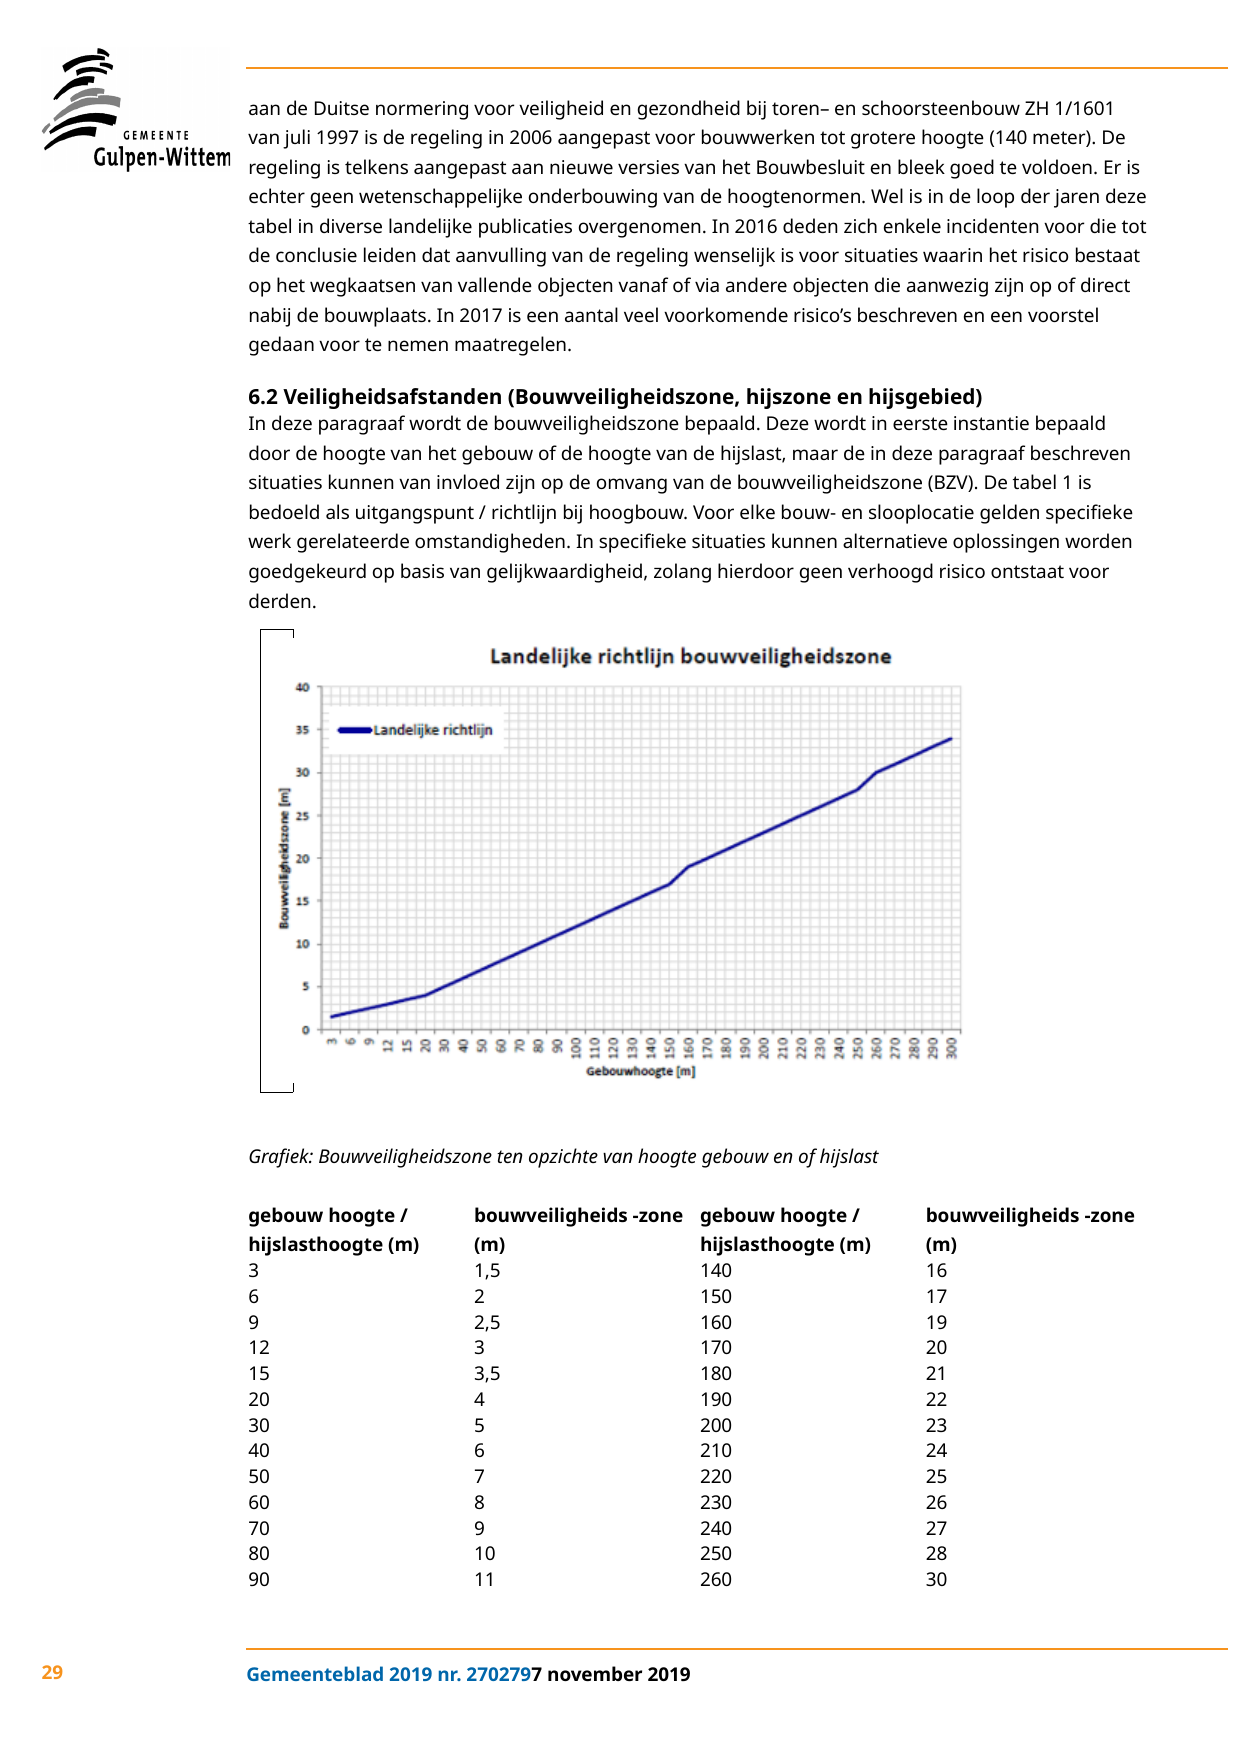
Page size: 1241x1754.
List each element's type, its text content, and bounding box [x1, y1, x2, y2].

table_header bouwveiligheids -zone (m) [474, 1202, 700, 1257]
table_cell 180 [700, 1360, 926, 1386]
table_cell 210 [700, 1438, 926, 1463]
table_header bouwveiligheids -zone (m) [926, 1202, 1152, 1257]
table_cell 27 [926, 1515, 1152, 1540]
table_cell 80 [248, 1540, 474, 1566]
table_header gebouw hoogte / hijslasthoogte (m) [248, 1202, 474, 1257]
table_cell 2,5 [474, 1309, 700, 1334]
table_cell 90 [248, 1566, 474, 1592]
table_cell 20 [248, 1386, 474, 1412]
table_cell 8 [474, 1489, 700, 1515]
table_cell 17 [926, 1283, 1152, 1309]
table_cell 6 [248, 1283, 474, 1309]
table_cell 12 [248, 1335, 474, 1360]
table_cell 11 [474, 1566, 700, 1592]
table_cell 30 [926, 1566, 1152, 1592]
table_cell 4 [474, 1386, 700, 1412]
table_cell 140 [700, 1258, 926, 1283]
table_cell 9 [474, 1515, 700, 1540]
table_cell 23 [926, 1412, 1152, 1437]
picture [41, 47, 231, 172]
table_cell 15 [248, 1360, 474, 1386]
table_cell 28 [926, 1540, 1152, 1566]
table_cell 16 [926, 1258, 1152, 1283]
table_cell 250 [700, 1540, 926, 1566]
table_cell 2 [474, 1283, 700, 1309]
table_cell 10 [474, 1540, 700, 1566]
table_cell 7 [474, 1463, 700, 1489]
text aan de Duitse normering voor veiligheid en gezondheid bij toren– en schoorsteenbouw ZH 1/1601 van juli 1997 is de regeling in 2006 aangepast voor bouwwerken tot grotere hoogte (140 meter). De regeling is telkens aangepast aan nieuwe versies van het Bouwbesluit en bleek goed te voldoen. Er is echter geen wetenschappelijke onderbouwing van de hoogtenormen. Wel is in de loop der jaren deze tabel in diverse landelijke publicaties overgenomen. In 2016 deden zich enkele incidenten voor die tot de conclusie leiden dat aanvulling van de regeling wenselijk is voor situaties waarin het risico bestaat op het wegkaatsen van vallende objecten vanaf of via andere objecten die aanwezig zijn op of direct nabij de bouwplaats. In 2017 is een aantal veel voorkomende risico’s beschreven en een voorstel gedaan voor te nemen maatregelen. [248, 95, 1152, 357]
table_cell 40 [248, 1438, 474, 1463]
table_cell 240 [700, 1515, 926, 1540]
table_cell 5 [474, 1412, 700, 1437]
table_header gebouw hoogte / hijslasthoogte (m) [700, 1202, 926, 1257]
picture [268, 638, 978, 1083]
table_cell 26 [926, 1489, 1152, 1515]
table_cell 60 [248, 1489, 474, 1515]
table_cell 20 [926, 1335, 1152, 1360]
table_cell 150 [700, 1283, 926, 1309]
table_cell 200 [700, 1412, 926, 1437]
table_cell 30 [248, 1412, 474, 1437]
table_cell 50 [248, 1463, 474, 1489]
table_cell 19 [926, 1309, 1152, 1334]
table_cell 190 [700, 1386, 926, 1412]
table_cell 9 [248, 1309, 474, 1334]
table_cell 24 [926, 1438, 1152, 1463]
table_cell 70 [248, 1515, 474, 1540]
table_cell 3,5 [474, 1360, 700, 1386]
table_cell 230 [700, 1489, 926, 1515]
table_cell 21 [926, 1360, 1152, 1386]
table_cell 260 [700, 1566, 926, 1592]
table_cell 6 [474, 1438, 700, 1463]
table_cell 22 [926, 1386, 1152, 1412]
table_cell 25 [926, 1463, 1152, 1489]
text In deze paragraaf wordt de bouwveiligheidszone bepaald. Deze wordt in eerste instantie bepaald door de hoogte van het gebouw of de hoogte van de hijslast, maar de in deze paragraaf beschreven situaties kunnen van invloed zijn op de omvang van de bouwveiligheidszone (BZV). De tabel 1 is bedoeld als uitgangspunt / richtlijn bij hoogbouw. Voor elke bouw- en slooplocatie gelden specifieke werk gerelateerde omstandigheden. In specifieke situaties kunnen alternatieve oplossingen worden goedgekeurd op basis van gelijkwaardigheid, zolang hierdoor geen verhoogd risico ontstaat voor derden. [248, 410, 1152, 613]
table_cell 170 [700, 1335, 926, 1360]
table_cell 1,5 [474, 1258, 700, 1283]
table_cell 160 [700, 1309, 926, 1334]
text 6.2 Veiligheidsafstanden (Bouwveiligheidszone, hijszone en hijsgebied) [248, 382, 1152, 410]
table_cell 3 [474, 1335, 700, 1360]
text Grafiek: Bouwveiligheidszone ten opzichte van hoogte gebouw en of hijslast [248, 1143, 1152, 1168]
table_cell 220 [700, 1463, 926, 1489]
table_cell 3 [248, 1258, 474, 1283]
